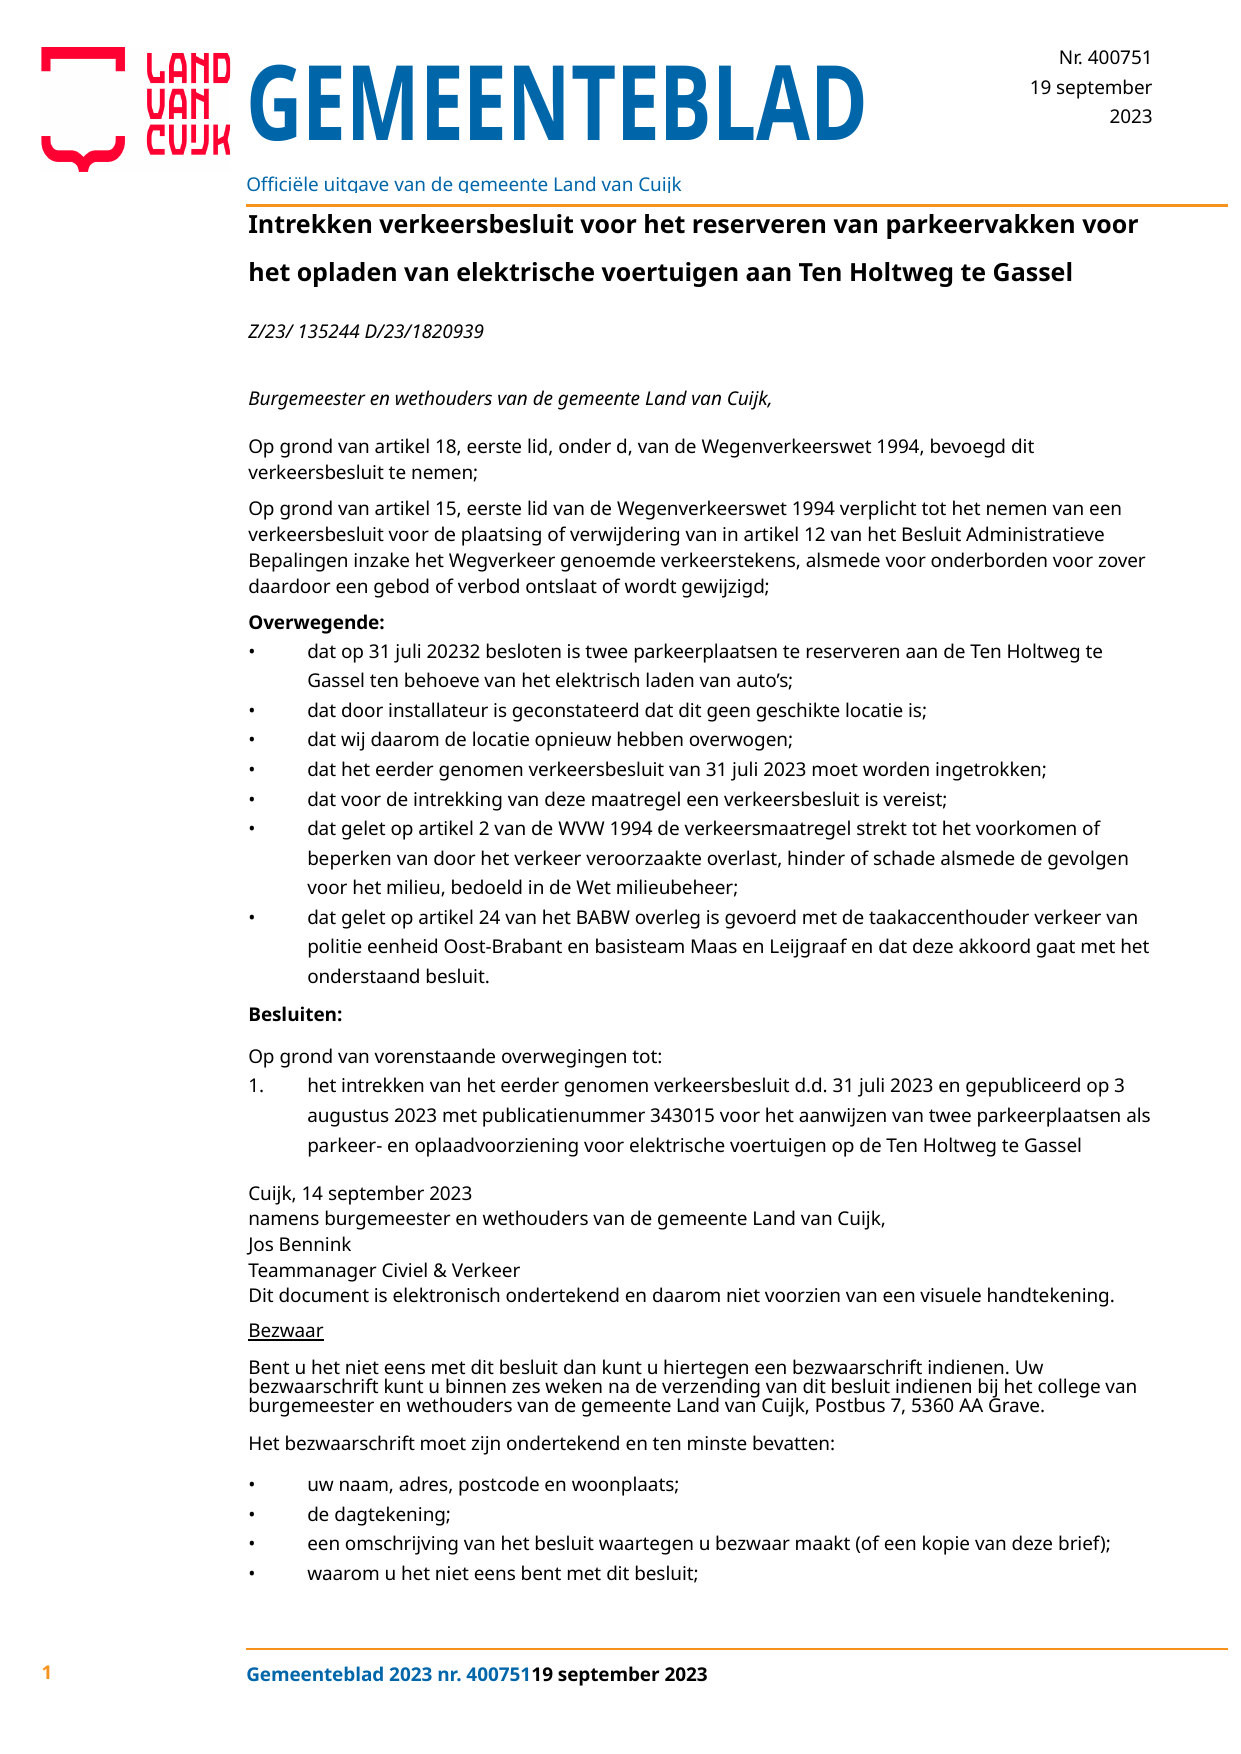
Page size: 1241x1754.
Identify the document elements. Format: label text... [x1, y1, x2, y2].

text Overwegende: [248, 609, 1152, 635]
text Bezwaar [248, 1322, 1152, 1341]
list de dagtekening; [248, 1501, 1152, 1527]
list dat door installateur is geconstateerd dat dit geen geschikte locatie is; [248, 697, 1152, 723]
text Het bezwaarschrift moet zijn ondertekend en ten minste bevatten: [248, 1434, 1152, 1454]
list dat gelet op artikel 24 van het BABW overleg is gevoerd met de taakaccenthouder verkeer van politie eenheid Oost-Brabant en basisteam Maas en Leijgraaf en dat deze akkoord gaat met het onderstaand besluit. [248, 904, 1152, 989]
text Op grond van artikel 15, eerste lid van de Wegenverkeerswet 1994 verplicht tot het nemen van een verkeersbesluit voor de plaatsing of verwijdering van in artikel 12 van het Besluit Administratieve Bepalingen inzake het Wegverkeer genoemde verkeerstekens, alsmede voor onderborden voor zover daardoor een gebod of verbod ontslaat of wordt gewijzigd; [248, 496, 1152, 598]
text Dit document is elektronisch ondertekend en daarom niet voorzien van een visuele handtekening. [248, 1283, 1152, 1308]
list het intrekken van het eerder genomen verkeersbesluit d.d. 31 juli 2023 en gepubliceerd op 3 augustus 2023 met publicatienummer 343015 voor het aanwijzen van twee parkeerplaatsen als parkeer- en oplaadvoorziening voor elektrische voertuigen op de Ten Holtweg te Gassel [248, 1073, 1152, 1158]
list uw naam, adres, postcode en woonplaats; [248, 1471, 1152, 1497]
list dat wij daarom de locatie opnieuw hebben overwogen; [248, 727, 1152, 752]
list een omschrijving van het besluit waartegen u bezwaar maakt (of een kopie van deze brief); [248, 1531, 1152, 1556]
picture [41, 47, 231, 172]
text Intrekken verkeersbesluit voor het reserveren van parkeervakken voor het opladen van elektrische voertuigen aan Ten Holtweg te Gassel [248, 207, 1152, 288]
text Op grond van artikel 18, eerste lid, onder d, van de Wegenverkeerswet 1994, bevoegd dit verkeersbesluit te nemen; [248, 433, 1152, 485]
text Z/23/ 135244 D/23/1820939 [248, 318, 1152, 344]
text Burgemeester en wethouders van de gemeente Land van Cuijk, [248, 386, 1152, 411]
list dat op 31 juli 20232 besloten is twee parkeerplaatsen te reserveren aan de Ten Holtweg te Gassel ten behoeve van het elektrisch laden van auto’s; [248, 638, 1152, 693]
text Jos Bennink [248, 1231, 1152, 1257]
text Op grond van vorenstaande overwegingen tot: [248, 1043, 1152, 1069]
list dat gelet op artikel 2 van de WVW 1994 de verkeersmaatregel strekt tot het voorkomen of beperken van door het verkeer veroorzaakte overlast, hinder of schade alsmede de gevolgen voor het milieu, bedoeld in de Wet milieubeheer; [248, 815, 1152, 900]
text Teammanager Civiel & Verkeer [248, 1257, 1152, 1283]
text Bent u het niet eens met dit besluit dan kunt u hiertegen een bezwaarschrift indienen. Uw bezwaarschrift kunt u binnen zes weken na de verzending van dit besluit indienen bij het college van burgemeester en wethouders van de gemeente Land van Cuijk, Postbus 7, 5360 AA Grave. [248, 1359, 1152, 1417]
list waarom u het niet eens bent met dit besluit; [248, 1560, 1152, 1586]
list dat het eerder genomen verkeersbesluit van 31 juli 2023 moet worden ingetrokken; [248, 756, 1152, 782]
text namens burgemeester en wethouders van de gemeente Land van Cuijk, [248, 1205, 1152, 1231]
text Besluiten: [248, 1001, 1152, 1027]
text Cuijk, 14 september 2023 [248, 1180, 1152, 1205]
list dat voor de intrekking van deze maatregel een verkeersbesluit is vereist; [248, 786, 1152, 811]
